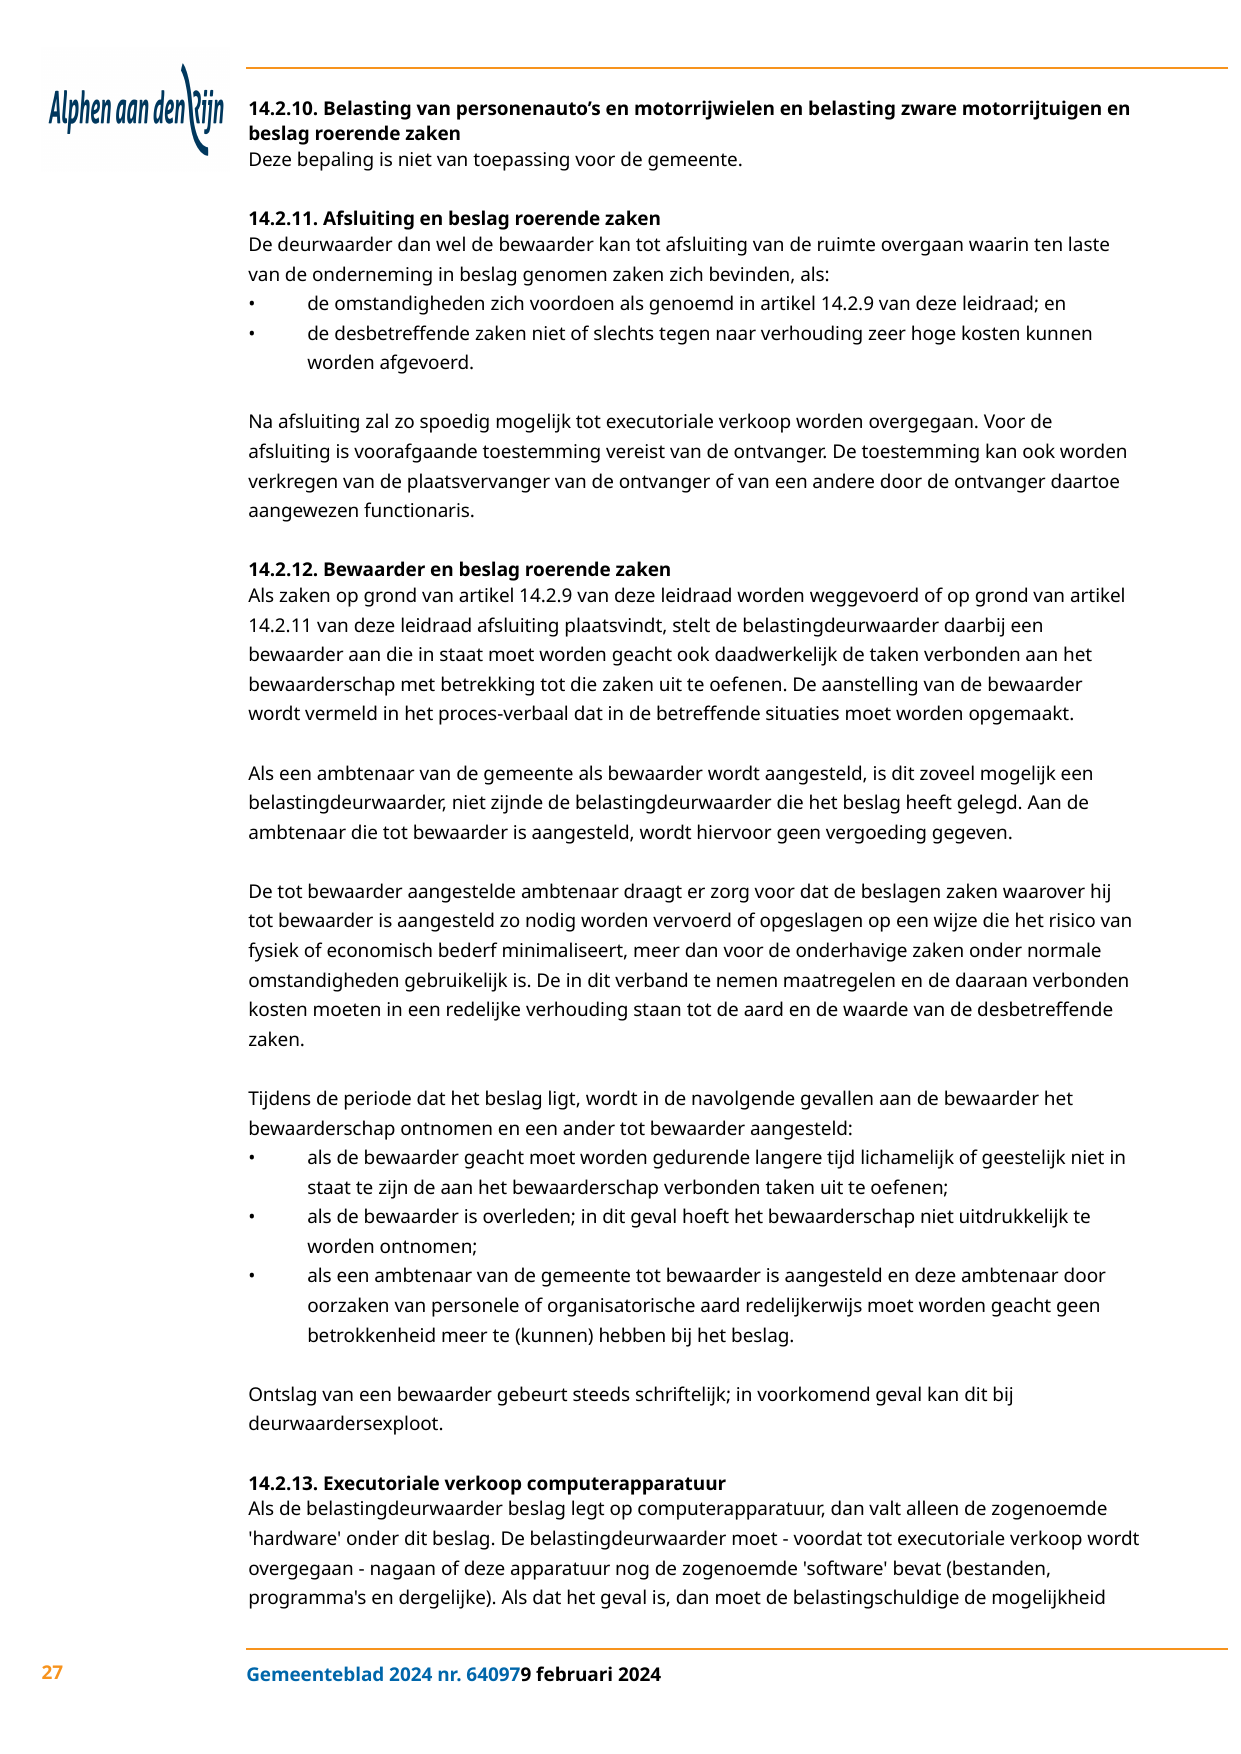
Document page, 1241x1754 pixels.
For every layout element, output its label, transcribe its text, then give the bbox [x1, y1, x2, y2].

text belastingdeurwaarder, niet zijnde de belastingdeurwaarder die het beslag heeft gelegd. Aan de [248, 789, 1152, 815]
text Als zaken op grond van artikel 14.2.9 van deze leidraad worden weggevoerd of op grond van artikel [248, 582, 1152, 608]
text overgegaan - nagaan of deze apparatuur nog de zogenoemde 'software' bevat (bestanden, [248, 1555, 1152, 1580]
list de omstandigheden zich voordoen als genoemd in artikel 14.2.9 van deze leidraad; en [248, 290, 1152, 316]
text 14.2.11 van deze leidraad afsluiting plaatsvindt, stelt de belastingdeurwaarder daarbij een [248, 612, 1152, 638]
text afsluiting is voorafgaande toestemming vereist van de ontvanger. De toestemming kan ook worden [248, 438, 1152, 464]
text Als een ambtenaar van de gemeente als bewaarder wordt aangesteld, is dit zoveel mogelijk een [248, 760, 1152, 786]
text 14.2.10. Belasting van personenauto’s en motorrijwielen en belasting zware motorrijtuigen en beslag roerende zaken [248, 95, 1152, 146]
text fysiek of economisch bederf minimaliseert, meer dan voor de onderhavige zaken onder normale [248, 937, 1152, 963]
picture [41, 47, 231, 172]
text 14.2.11. Afsluiting en beslag roerende zaken [248, 205, 1152, 231]
text ambtenaar die tot bewaarder is aangesteld, wordt hiervoor geen vergoeding gegeven. [248, 819, 1152, 845]
text tot bewaarder is aangesteld zo nodig worden vervoerd of opgeslagen op een wijze die het risico van [248, 908, 1152, 933]
text De tot bewaarder aangestelde ambtenaar draagt er zorg voor dat de beslagen zaken waarover hij [248, 878, 1152, 904]
text aangewezen functionaris. [248, 497, 1152, 523]
text 14.2.13. Executoriale verkoop computerapparatuur [248, 1470, 1152, 1496]
text kosten moeten in een redelijke verhouding staan tot de aard en de waarde van de desbetreffende [248, 996, 1152, 1022]
list als de bewaarder is overleden; in dit geval hoeft het bewaarderschap niet uitdrukkelijk te worden ontnomen; [248, 1203, 1152, 1259]
text van de onderneming in beslag genomen zaken zich bevinden, als: [248, 261, 1152, 286]
text Ontslag van een bewaarder gebeurt steeds schriftelijk; in voorkomend geval kan dit bij [248, 1381, 1152, 1407]
text 14.2.12. Bewaarder en beslag roerende zaken [248, 557, 1152, 582]
text deurwaardersexploot. [248, 1411, 1152, 1436]
text 'hardware' onder dit beslag. De belastingdeurwaarder moet - voordat tot executoriale verkoop wordt [248, 1525, 1152, 1551]
text De deurwaarder dan wel de bewaarder kan tot afsluiting van de ruimte overgaan waarin ten laste [248, 231, 1152, 257]
text omstandigheden gebruikelijk is. De in dit verband te nemen maatregelen en de daaraan verbonden [248, 967, 1152, 993]
text bewaarder aan die in staat moet worden geacht ook daadwerkelijk de taken verbonden aan het [248, 641, 1152, 667]
text Na afsluiting zal zo spoedig mogelijk tot executoriale verkoop worden overgegaan. Voor de [248, 409, 1152, 434]
text programma's en dergelijke). Als dat het geval is, dan moet de belastingschuldige de mogelijkheid [248, 1584, 1152, 1610]
text wordt vermeld in het proces-verbaal dat in de betreffende situaties moet worden opgemaakt. [248, 701, 1152, 726]
text Deze bepaling is niet van toepassing voor de gemeente. [248, 146, 1152, 172]
text zaken. [248, 1026, 1152, 1052]
list als een ambtenaar van de gemeente tot bewaarder is aangesteld en deze ambtenaar door oorzaken van personele of organisatorische aard redelijkerwijs moet worden geacht geen betrokkenheid meer te (kunnen) hebben bij het beslag. [248, 1263, 1152, 1348]
list de desbetreffende zaken niet of slechts tegen naar verhouding zeer hoge kosten kunnen worden afgevoerd. [248, 320, 1152, 375]
text Tijdens de periode dat het beslag ligt, wordt in de navolgende gevallen aan de bewaarder het [248, 1085, 1152, 1111]
list als de bewaarder geacht moet worden gedurende langere tijd lichamelijk of geestelijk niet in staat te zijn de aan het bewaarderschap verbonden taken uit te oefenen; [248, 1144, 1152, 1200]
text bewaarderschap ontnomen en een ander tot bewaarder aangesteld: [248, 1115, 1152, 1141]
text Als de belastingdeurwaarder beslag legt op computerapparatuur, dan valt alleen de zogenoemde [248, 1496, 1152, 1521]
text verkregen van de plaatsvervanger van de ontvanger of van een andere door de ontvanger daartoe [248, 468, 1152, 493]
text bewaarderschap met betrekking tot die zaken uit te oefenen. De aanstelling van de bewaarder [248, 671, 1152, 697]
